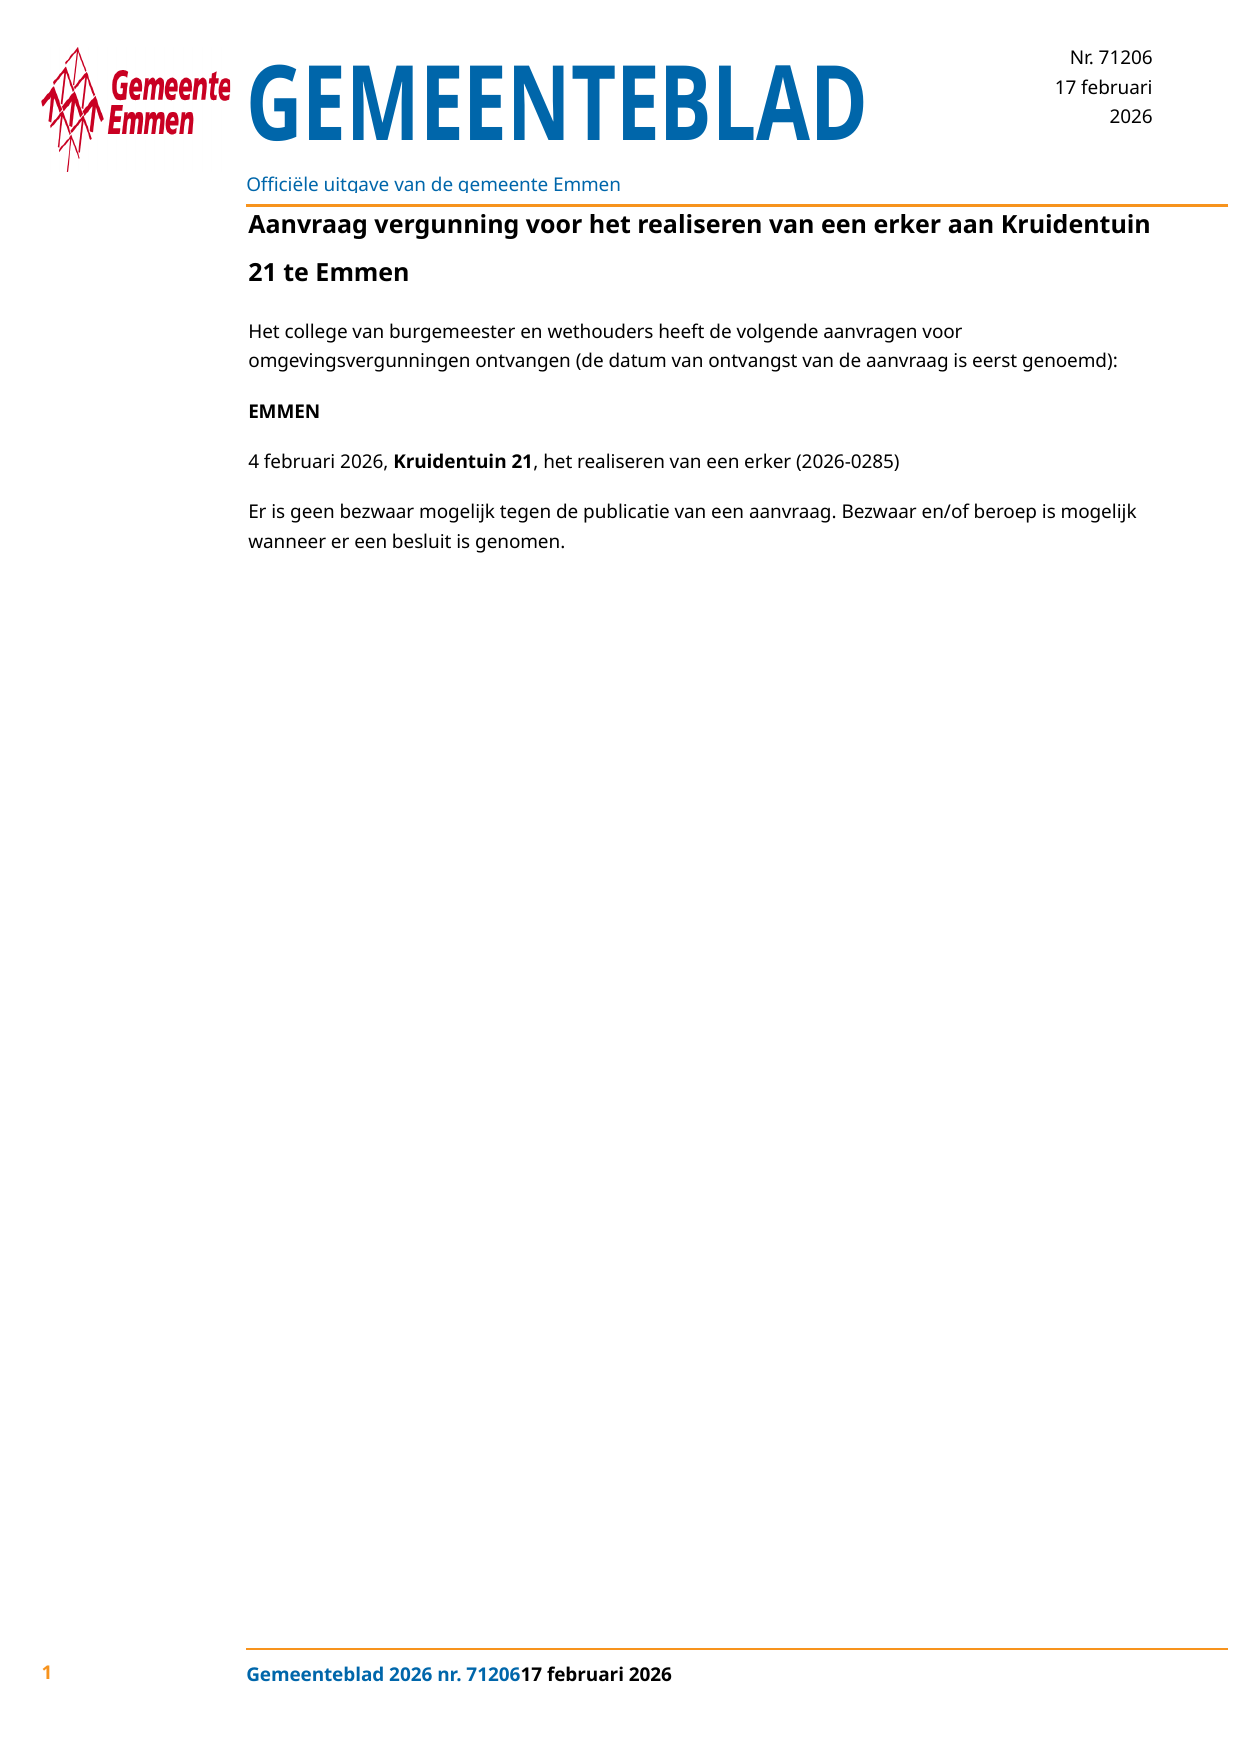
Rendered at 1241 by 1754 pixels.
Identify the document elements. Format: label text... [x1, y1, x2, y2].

text EMMEN [248, 398, 1152, 424]
text Er is geen bezwaar mogelijk tegen de publicatie van een aanvraag. Bezwaar en/of beroep is mogelijk wanneer er een besluit is genomen. [248, 499, 1152, 554]
text Aanvraag vergunning voor het realiseren van een erker aan Kruidentuin 21 te Emmen [248, 207, 1152, 288]
text 4 februari 2026, Kruidentuin 21, het realiseren van een erker (2026-0285) [248, 448, 1152, 474]
picture [41, 47, 231, 172]
text Het college van burgemeester en wethouders heeft de volgende aanvragen voor omgevingsvergunningen ontvangen (de datum van ontvangst van de aanvraag is eerst genoemd): [248, 318, 1152, 373]
